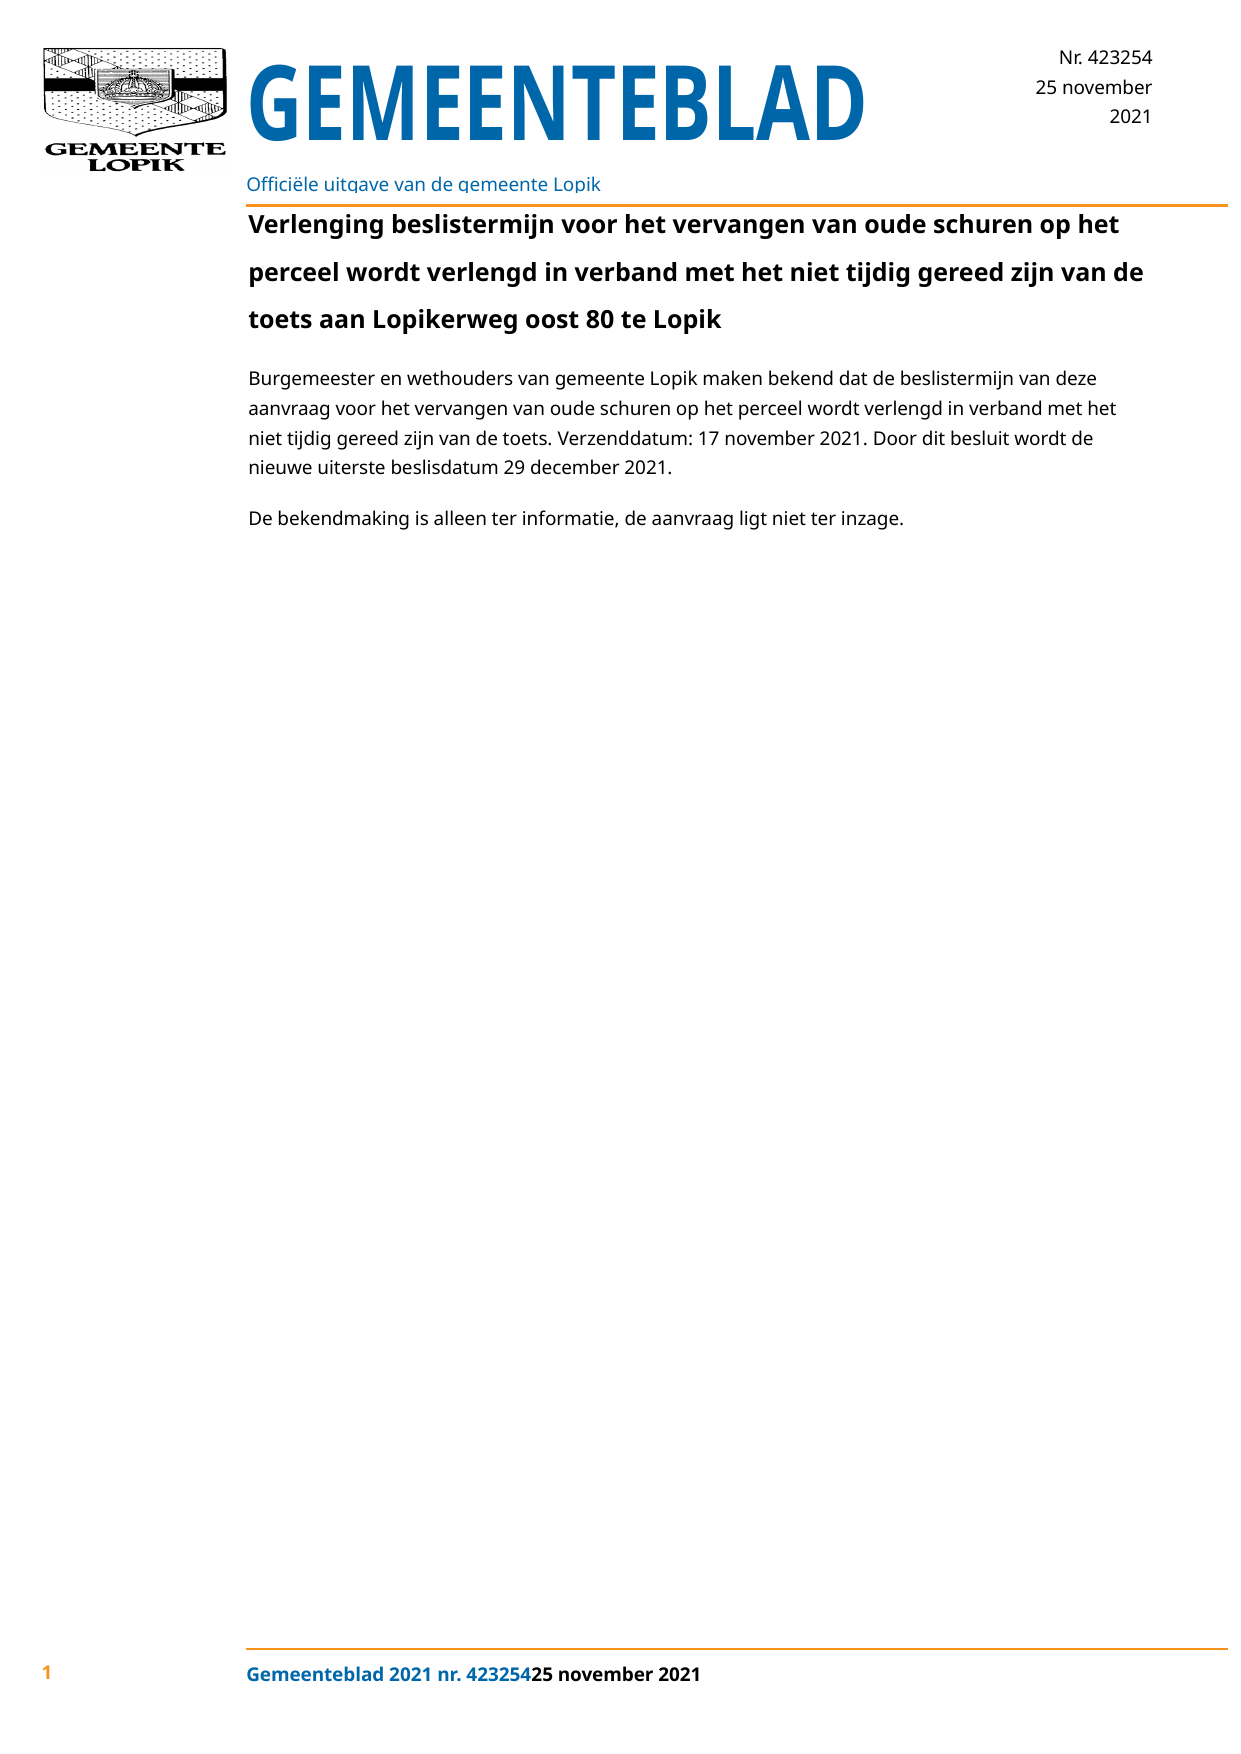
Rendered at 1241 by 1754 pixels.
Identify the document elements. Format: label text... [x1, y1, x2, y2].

text Verlenging beslistermijn voor het vervangen van oude schuren op het perceel wordt verlengd in verband met het niet tijdig gereed zijn van de toets aan Lopikerweg oost 80 te Lopik [248, 207, 1152, 336]
picture [41, 47, 231, 172]
text Burgemeester en wethouders van gemeente Lopik maken bekend dat de beslistermijn van deze aanvraag voor het vervangen van oude schuren op het perceel wordt verlengd in verband met het niet tijdig gereed zijn van de toets. Verzenddatum: 17 november 2021. Door dit besluit wordt de nieuwe uiterste beslisdatum 29 december 2021. [248, 366, 1152, 480]
text De bekendmaking is alleen ter informatie, de aanvraag ligt niet ter inzage. [248, 505, 1152, 530]
